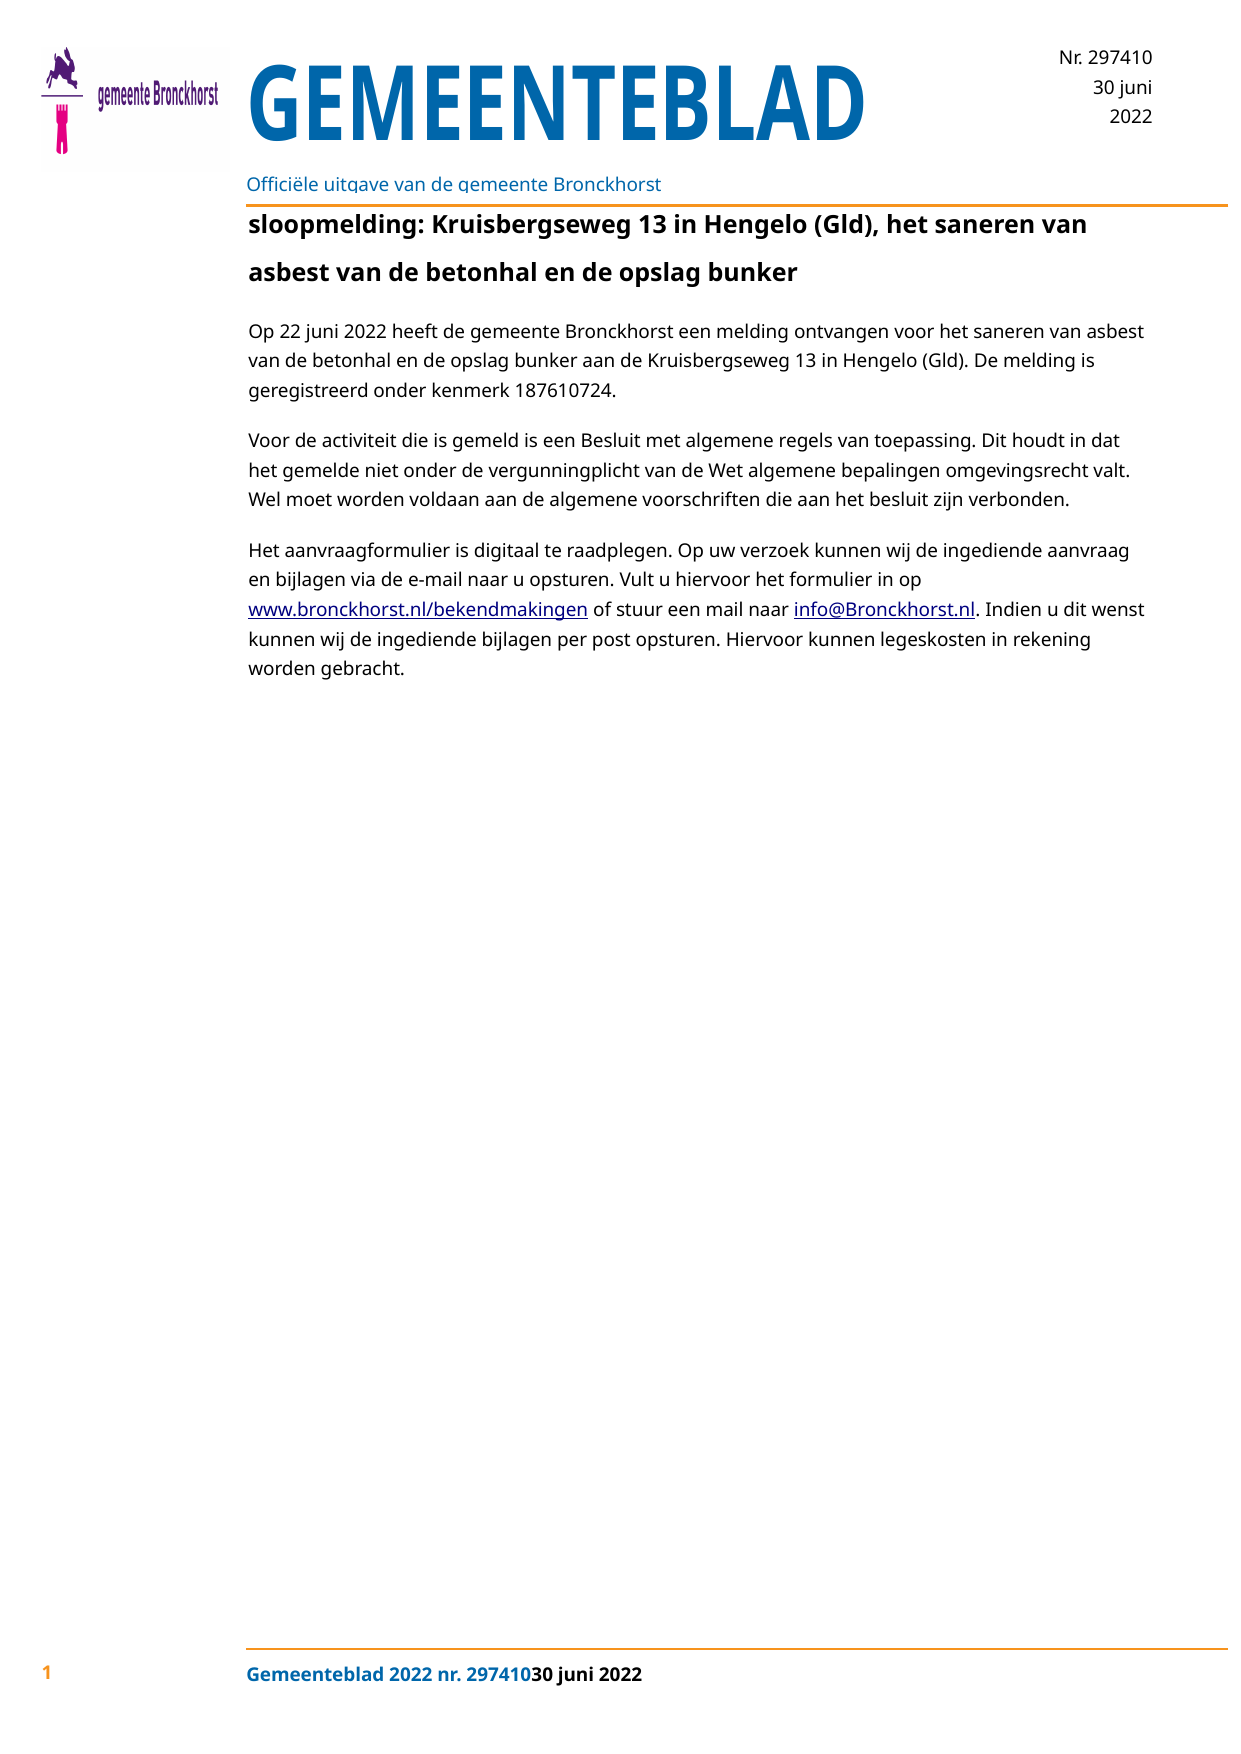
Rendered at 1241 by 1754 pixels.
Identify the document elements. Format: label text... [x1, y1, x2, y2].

text Op 22 juni 2022 heeft de gemeente Bronckhorst een melding ontvangen voor het saneren van asbest van de betonhal en de opslag bunker aan de Kruisbergseweg 13 in Hengelo (Gld). De melding is geregistreerd onder kenmerk 187610724. [248, 318, 1152, 403]
text sloopmelding: Kruisbergseweg 13 in Hengelo (Gld), het saneren van asbest van de betonhal en de opslag bunker [248, 207, 1152, 288]
picture [41, 47, 231, 172]
text Voor de activiteit die is gemeld is een Besluit met algemene regels van toepassing. Dit houdt in dat het gemelde niet onder de vergunningplicht van de Wet algemene bepalingen omgevingsrecht valt. Wel moet worden voldaan aan de algemene voorschriften die aan het besluit zijn verbonden. [248, 427, 1152, 512]
text Het aanvraagformulier is digitaal te raadplegen. Op uw verzoek kunnen wij de ingediende aanvraag en bijlagen via de e-mail naar u opsturen. Vult u hiervoor het formulier in op www.bronckhorst.nl/bekendmakingen of stuur een mail naar info@Bronckhorst.nl. Indien u dit wenst kunnen wij de ingediende bijlagen per post opsturen. Hiervoor kunnen legeskosten in rekening worden gebracht. [248, 537, 1152, 681]
